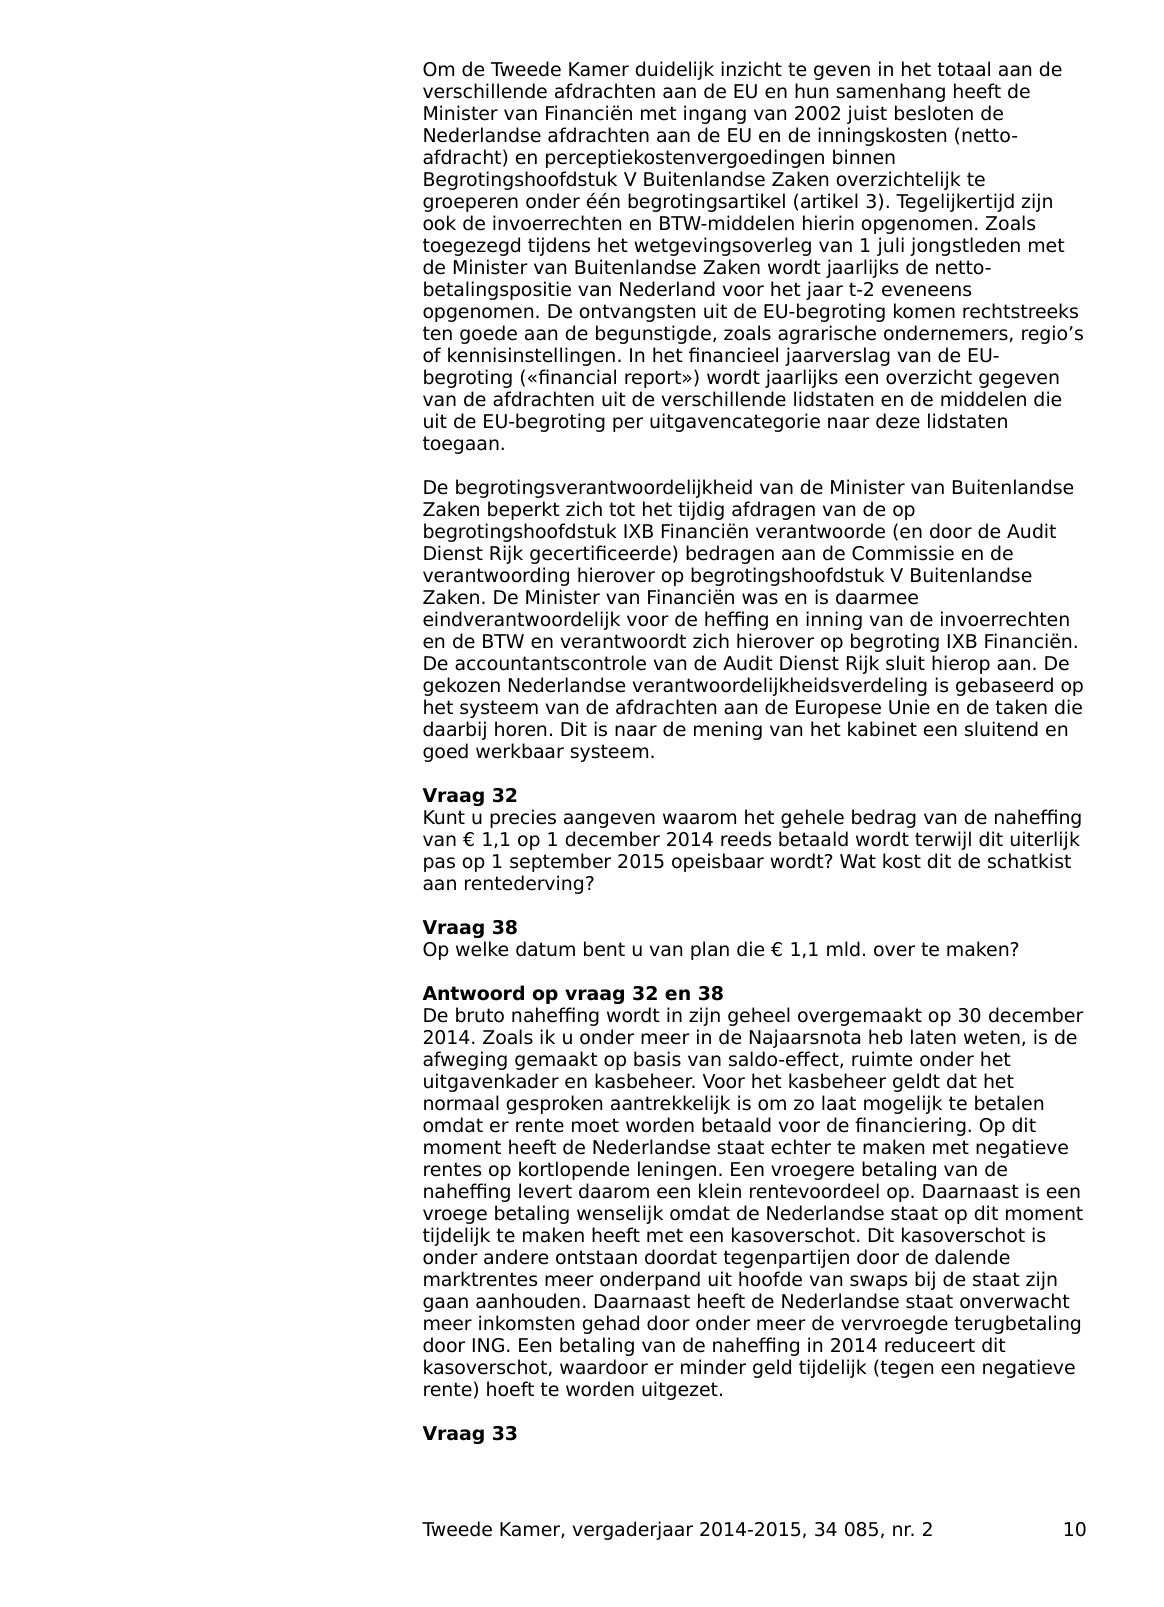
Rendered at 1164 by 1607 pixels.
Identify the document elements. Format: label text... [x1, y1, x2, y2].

text Om de Tweede Kamer duidelijk inzicht te geven in het totaal aan de verschillende afdrachten aan de EU en hun samenhang heeft de Minister van Financiën met ingang van 2002 juist besloten de Nederlandse afdrachten aan de EU en de inningskosten (netto-afdracht) en perceptiekostenvergoedingen binnen Begrotingshoofdstuk V Buitenlandse Zaken overzichtelijk te groeperen onder één begrotingsartikel (artikel 3). Tegelijkertijd zijn ook de invoerrechten en BTW-middelen hierin opgenomen. Zoals toegezegd tijdens het wetgevingsoverleg van 1 juli jongstleden met de Minister van Buitenlandse Zaken wordt jaarlijks de netto-betalingspositie van Nederland voor het jaar t-2 eveneens opgenomen. De ontvangsten uit de EU-begroting komen rechtstreeks ten goede aan de begunstigde, zoals agrarische ondernemers, regio’s of kennisinstellingen. In het financieel jaarverslag van de EU-begroting («financial report») wordt jaarlijks een overzicht gegeven van de afdrachten uit de verschillende lidstaten en de middelen die uit de EU-begroting per uitgavencategorie naar deze lidstaten toegaan. [422, 59, 1087, 455]
text Vraag 38 [422, 917, 1087, 939]
text Kunt u precies aangeven waarom het gehele bedrag van de naheffing van € 1,1 op 1 december 2014 reeds betaald wordt terwijl dit uiterlijk pas op 1 september 2015 opeisbaar wordt? Wat kost dit de schatkist aan rentederving? [422, 807, 1087, 895]
text Vraag 33 [422, 1423, 1087, 1445]
text Antwoord op vraag 32 en 38 [422, 983, 1087, 1005]
text De begrotingsverantwoordelijkheid van de Minister van Buitenlandse Zaken beperkt zich tot het tijdig afdragen van de op begrotingshoofdstuk IXB Financiën verantwoorde (en door de Audit Dienst Rijk gecertificeerde) bedragen aan de Commissie en de verantwoording hierover op begrotingshoofdstuk V Buitenlandse Zaken. De Minister van Financiën was en is daarmee eindverantwoordelijk voor de heffing en inning van de invoerrechten en de BTW en verantwoordt zich hierover op begroting IXB Financiën. De accountantscontrole van de Audit Dienst Rijk sluit hierop aan. De gekozen Nederlandse verantwoordelijkheidsverdeling is gebaseerd op het systeem van de afdrachten aan de Europese Unie en de taken die daarbij horen. Dit is naar de mening van het kabinet een sluitend en goed werkbaar systeem. [422, 477, 1087, 763]
text De bruto naheffing wordt in zijn geheel overgemaakt op 30 december 2014. Zoals ik u onder meer in de Najaarsnota heb laten weten, is de afweging gemaakt op basis van saldo-effect, ruimte onder het uitgavenkader en kasbeheer. Voor het kasbeheer geldt dat het normaal gesproken aantrekkelijk is om zo laat mogelijk te betalen omdat er rente moet worden betaald voor de financiering. Op dit moment heeft de Nederlandse staat echter te maken met negatieve rentes op kortlopende leningen. Een vroegere betaling van de naheffing levert daarom een klein rentevoordeel op. Daarnaast is een vroege betaling wenselijk omdat de Nederlandse staat op dit moment tijdelijk te maken heeft met een kasoverschot. Dit kasoverschot is onder andere ontstaan doordat tegenpartijen door de dalende marktrentes meer onderpand uit hoofde van swaps bij de staat zijn gaan aanhouden. Daarnaast heeft de Nederlandse staat onverwacht meer inkomsten gehad door onder meer de vervroegde terugbetaling door ING. Een betaling van de naheffing in 2014 reduceert dit kasoverschot, waardoor er minder geld tijdelijk (tegen een negatieve rente) hoeft te worden uitgezet. [422, 1005, 1087, 1401]
text Op welke datum bent u van plan die € 1,1 mld. over te maken? [422, 939, 1087, 961]
text Vraag 32 [422, 785, 1087, 807]
